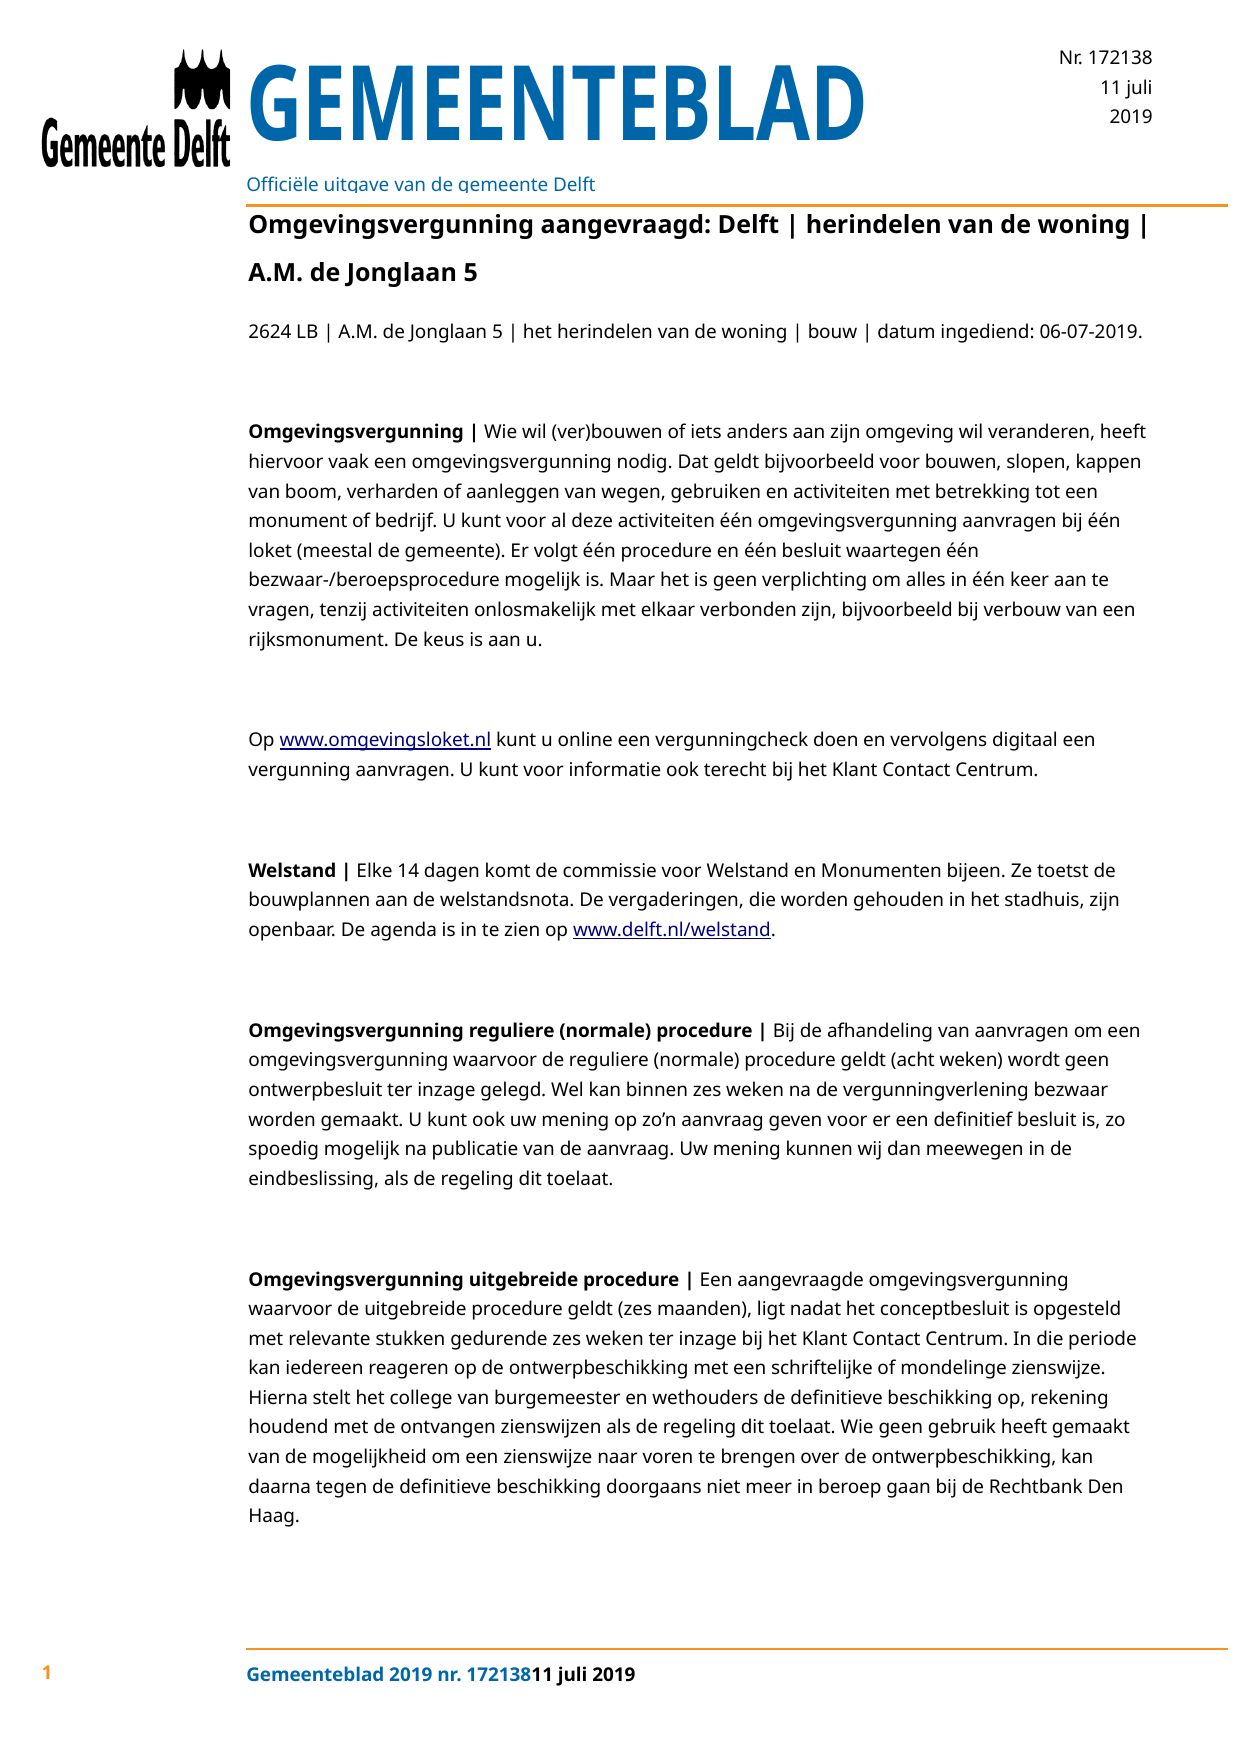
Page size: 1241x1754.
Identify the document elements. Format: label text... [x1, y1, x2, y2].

text Omgevingsvergunning aangevraagd: Delft | herindelen van de woning | A.M. de Jonglaan 5 [248, 207, 1152, 288]
text Omgevingsvergunning uitgebreide procedure | Een aangevraagde omgevingsvergunning waarvoor de uitgebreide procedure geldt (zes maanden), ligt nadat het conceptbesluit is opgesteld met relevante stukken gedurende zes weken ter inzage bij het Klant Contact Centrum. In die periode kan iedereen reageren op de ontwerpbeschikking met een schriftelijke of mondelinge zienswijze. Hierna stelt het college van burgemeester en wethouders de definitieve beschikking op, rekening houdend met de ontvangen zienswijzen als de regeling dit toelaat. Wie geen gebruik heeft gemaakt van de mogelijkheid om een zienswijze naar voren te brengen over de ontwerpbeschikking, kan daarna tegen de definitieve beschikking doorgaans niet meer in beroep gaan bij de Rechtbank Den Haag. [248, 1266, 1152, 1528]
text Welstand | Elke 14 dagen komt de commissie voor Welstand en Monumenten bijeen. Ze toetst de bouwplannen aan de welstandsnota. De vergaderingen, die worden gehouden in het stadhuis, zijn openbaar. De agenda is in te zien op www.delft.nl/welstand. [248, 857, 1152, 942]
text Omgevingsvergunning | Wie wil (ver)bouwen of iets anders aan zijn omgeving wil veranderen, heeft hiervoor vaak een omgevingsvergunning nodig. Dat geldt bijvoorbeeld voor bouwen, slopen, kappen van boom, verharden of aanleggen van wegen, gebruiken en activiteiten met betrekking tot een monument of bedrijf. U kunt voor al deze activiteiten één omgevingsvergunning aanvragen bij één loket (meestal de gemeente). Er volgt één procedure en één besluit waartegen één bezwaar-/beroepsprocedure mogelijk is. Maar het is geen verplichting om alles in één keer aan te vragen, tenzij activiteiten onlosmakelijk met elkaar verbonden zijn, bijvoorbeeld bij verbouw van een rijksmonument. De keus is aan u. [248, 419, 1152, 652]
picture [41, 47, 231, 172]
text Op www.omgevingsloket.nl kunt u online een vergunningcheck doen en vervolgens digitaal een vergunning aanvragen. U kunt voor informatie ook terecht bij het Klant Contact Centrum. [248, 727, 1152, 782]
text Omgevingsvergunning reguliere (normale) procedure | Bij de afhandeling van aanvragen om een omgevingsvergunning waarvoor de reguliere (normale) procedure geldt (acht weken) wordt geen ontwerpbesluit ter inzage gelegd. Wel kan binnen zes weken na de vergunningverlening bezwaar worden gemaakt. U kunt ook uw mening op zo’n aanvraag geven voor er een definitief besluit is, zo spoedig mogelijk na publicatie van de aanvraag. Uw mening kunnen wij dan meewegen in de eindbeslissing, als de regeling dit toelaat. [248, 1017, 1152, 1191]
text 2624 LB | A.M. de Jonglaan 5 | het herindelen van de woning | bouw | datum ingediend: 06-07-2019. [248, 318, 1152, 344]
